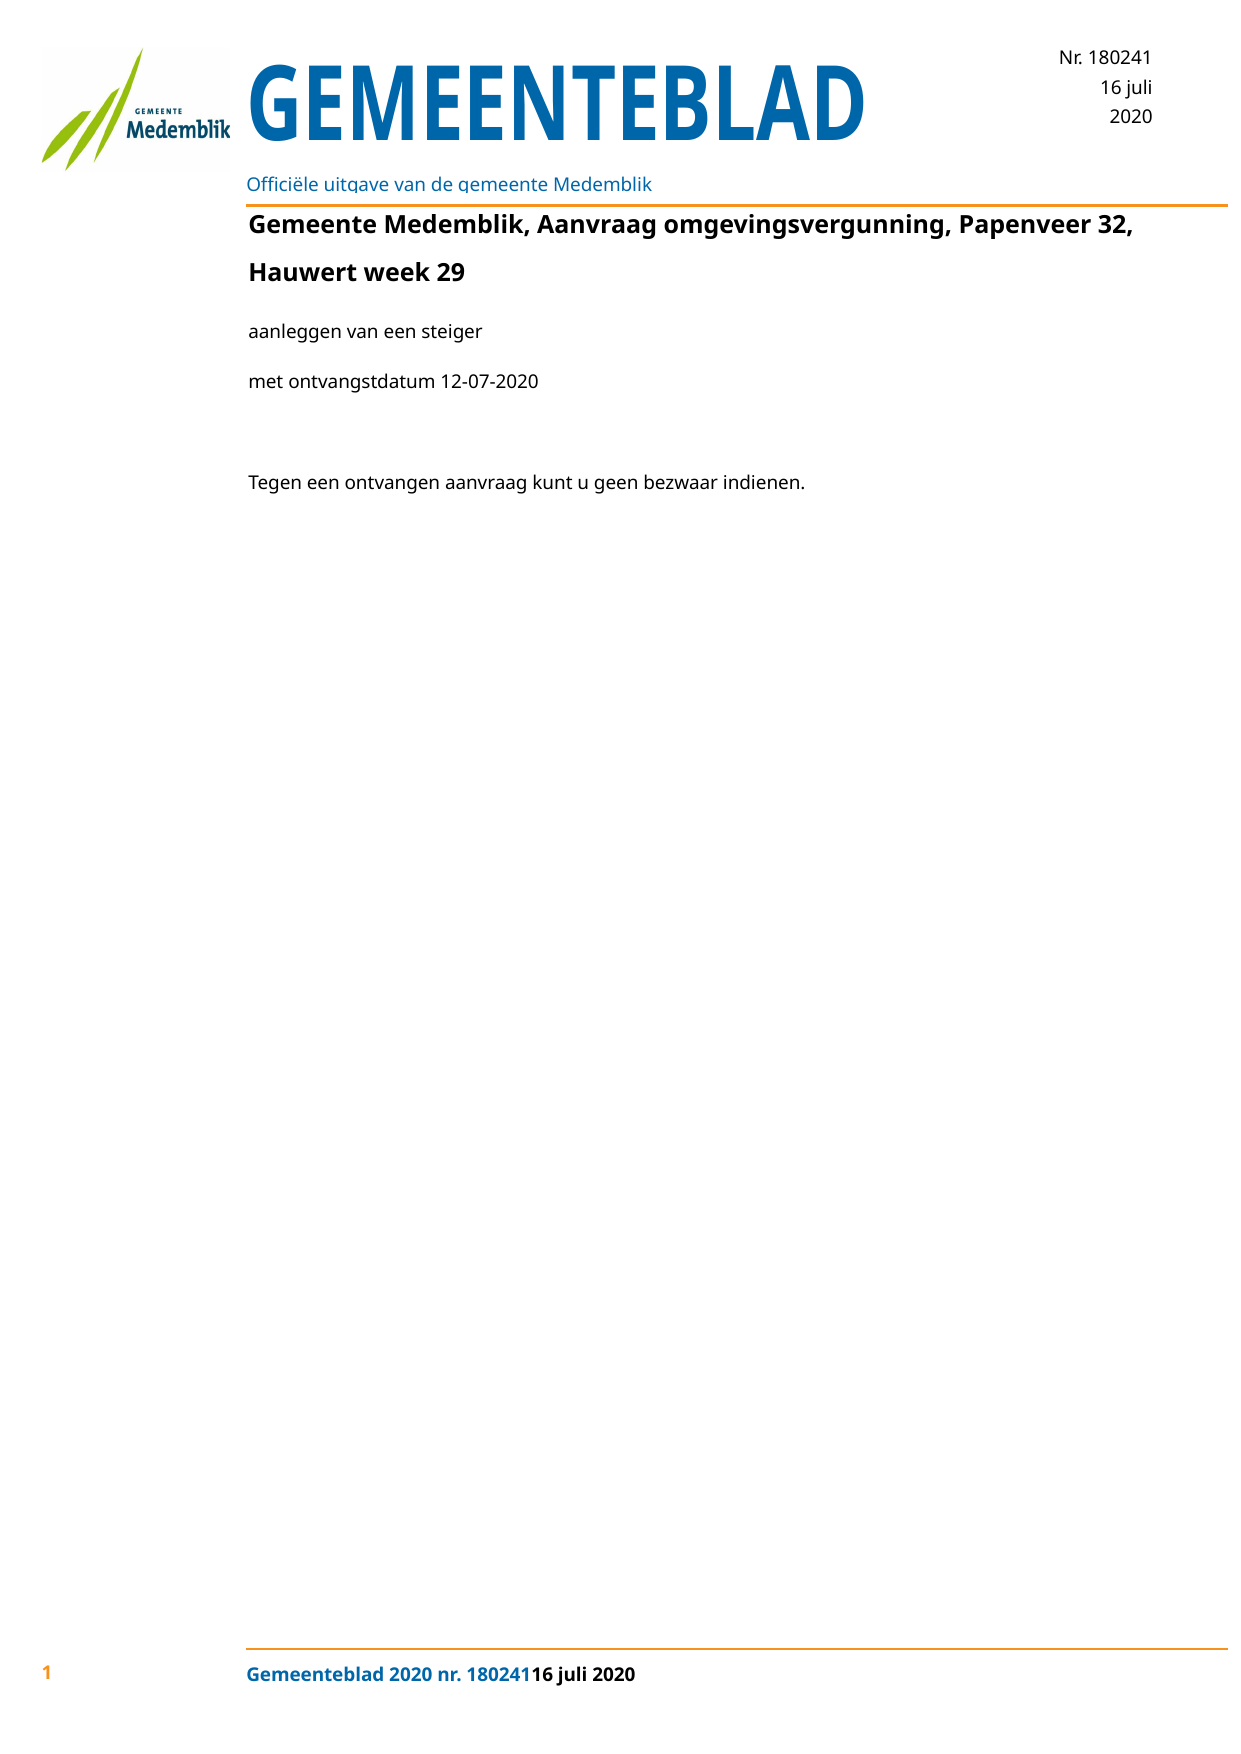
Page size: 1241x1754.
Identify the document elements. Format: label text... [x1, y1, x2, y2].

text aanleggen van een steiger [248, 318, 1152, 344]
text Tegen een ontvangen aanvraag kunt u geen bezwaar indienen. [248, 469, 1152, 495]
picture [41, 47, 231, 172]
text Gemeente Medemblik, Aanvraag omgevingsvergunning, Papenveer 32, Hauwert week 29 [248, 207, 1152, 288]
text met ontvangstdatum 12-07-2020 [248, 368, 1152, 394]
